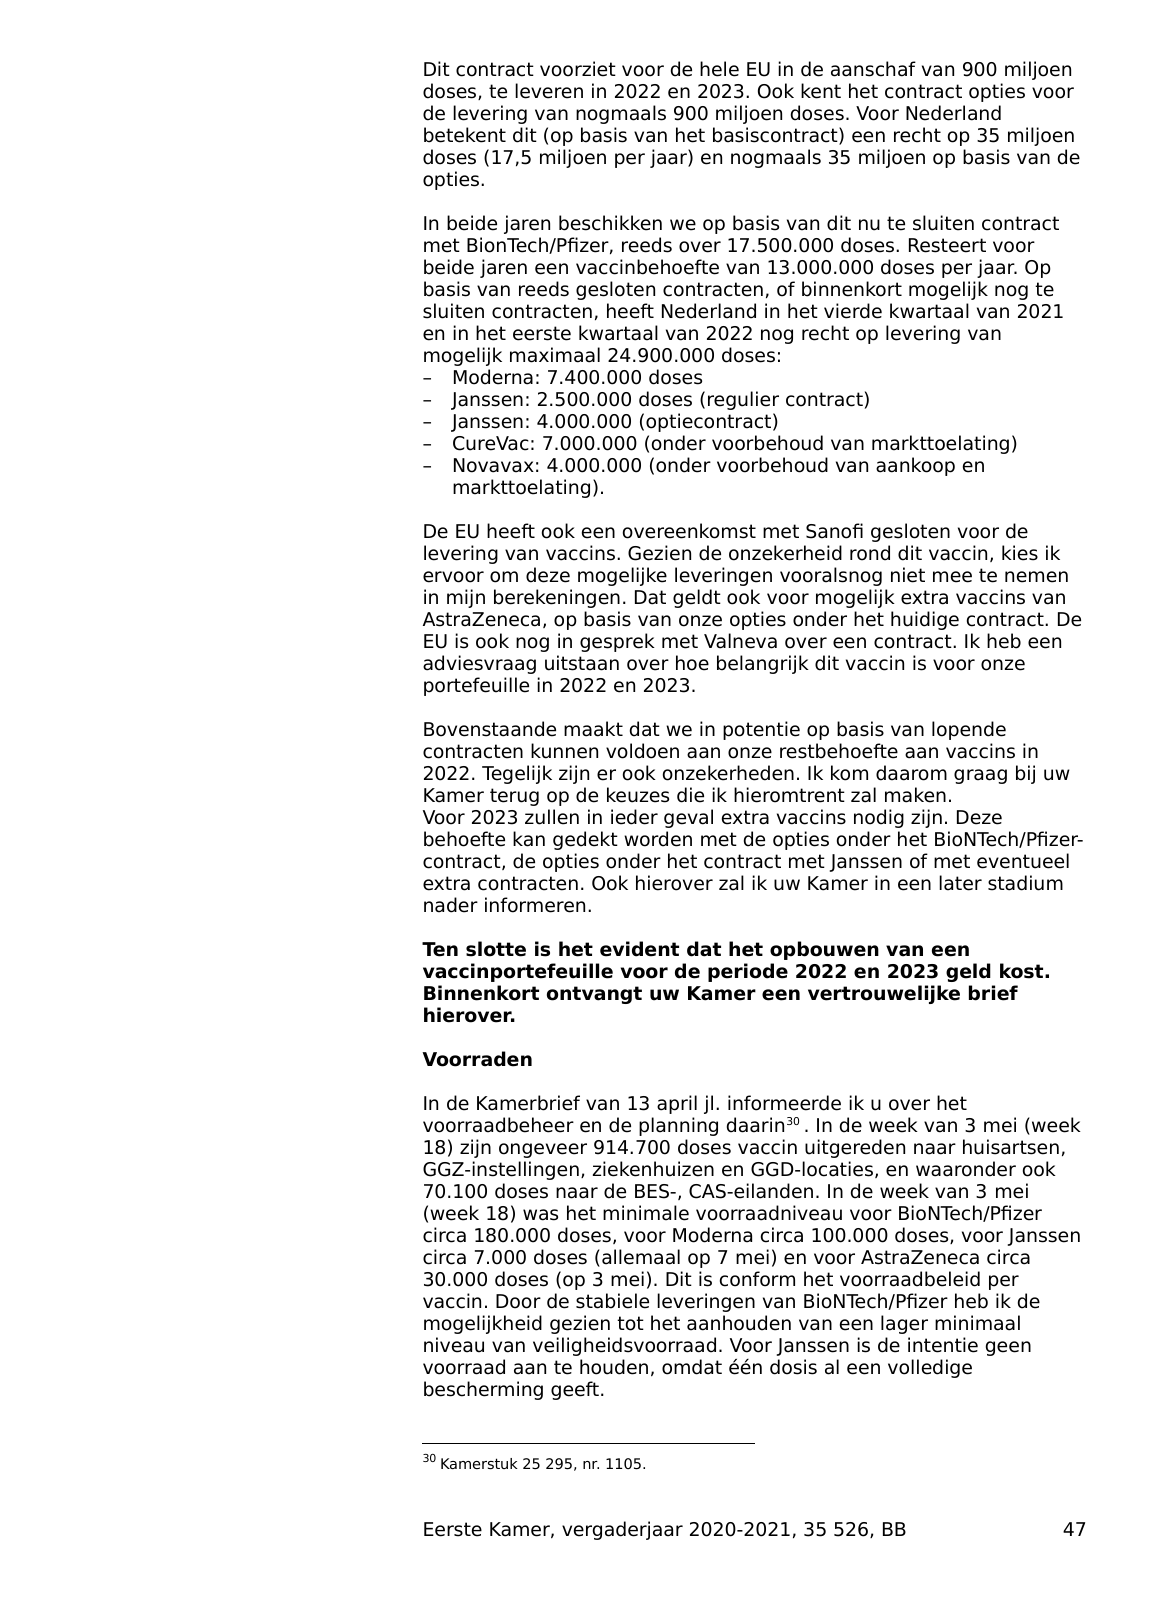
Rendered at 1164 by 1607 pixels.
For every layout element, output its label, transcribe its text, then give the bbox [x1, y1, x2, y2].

text In de Kamerbrief van 13 april jl. informeerde ik u over het voorraadbeheer en de planning daarin. In de week van 3 mei (week 18) zijn ongeveer 914.700 doses vaccin uitgereden naar huisartsen, GGZ-instellingen, ziekenhuizen en GGD-locaties, en waaronder ook 70.100 doses naar de BES-, CAS-eilanden. In de week van 3 mei (week 18) was het minimale voorraadniveau voor BioNTech/Pfizer circa 180.000 doses, voor Moderna circa 100.000 doses, voor Janssen circa 7.000 doses (allemaal op 7 mei) en voor AstraZeneca circa 30.000 doses (op 3 mei). Dit is conform het voorraadbeleid per vaccin. Door de stabiele leveringen van BioNTech/Pfizer heb ik de mogelijkheid gezien tot het aanhouden van een lager minimaal niveau van veiligheidsvoorraad. Voor Janssen is de intentie geen voorraad aan te houden, omdat één dosis al een volledige bescherming geeft. [422, 1093, 1087, 1401]
subtitle Voorraden [422, 1049, 1087, 1071]
text – Novavax: 4.000.000 (onder voorbehoud van aankoop en markttoelating). [422, 455, 1087, 499]
text Ten slotte is het evident dat het opbouwen van een vaccinportefeuille voor de periode 2022 en 2023 geld kost. Binnenkort ontvangt uw Kamer een vertrouwelijke brief hierover. [422, 939, 1087, 1027]
text – CureVac: 7.000.000 (onder voorbehoud van markttoelating) [422, 433, 1087, 455]
text Dit contract voorziet voor de hele EU in de aanschaf van 900 miljoen doses, te leveren in 2022 en 2023. Ook kent het contract opties voor de levering van nogmaals 900 miljoen doses. Voor Nederland betekent dit (op basis van het basiscontract) een recht op 35 miljoen doses (17,5 miljoen per jaar) en nogmaals 35 miljoen op basis van de opties. [422, 59, 1087, 191]
text Voor 2023 zullen in ieder geval extra vaccins nodig zijn. Deze behoefte kan gedekt worden met de opties onder het BioNTech/Pfizer-contract, de opties onder het contract met Janssen of met eventueel extra contracten. Ook hierover zal ik uw Kamer in een later stadium nader informeren. [422, 807, 1087, 917]
text Kamerstuk 25 295, nr. 1105. [422, 1452, 1087, 1474]
text – Janssen: 4.000.000 (optiecontract) [422, 411, 1087, 433]
text De EU heeft ook een overeenkomst met Sanofi gesloten voor de levering van vaccins. Gezien de onzekerheid rond dit vaccin, kies ik ervoor om deze mogelijke leveringen vooralsnog niet mee te nemen in mijn berekeningen. Dat geldt ook voor mogelijk extra vaccins van AstraZeneca, op basis van onze opties onder het huidige contract. De EU is ook nog in gesprek met Valneva over een contract. Ik heb een adviesvraag uitstaan over hoe belangrijk dit vaccin is voor onze portefeuille in 2022 en 2023. [422, 521, 1087, 697]
text – Janssen: 2.500.000 doses (regulier contract) [422, 389, 1087, 411]
text In beide jaren beschikken we op basis van dit nu te sluiten contract met BionTech/Pfizer, reeds over 17.500.000 doses. Resteert voor beide jaren een vaccinbehoefte van 13.000.000 doses per jaar. Op basis van reeds gesloten contracten, of binnenkort mogelijk nog te sluiten contracten, heeft Nederland in het vierde kwartaal van 2021 en in het eerste kwartaal van 2022 nog recht op levering van mogelijk maximaal 24.900.000 doses: [422, 213, 1087, 367]
text – Moderna: 7.400.000 doses [422, 367, 1087, 389]
text Bovenstaande maakt dat we in potentie op basis van lopende contracten kunnen voldoen aan onze restbehoefte aan vaccins in 2022. Tegelijk zijn er ook onzekerheden. Ik kom daarom graag bij uw Kamer terug op de keuzes die ik hieromtrent zal maken. [422, 719, 1087, 807]
